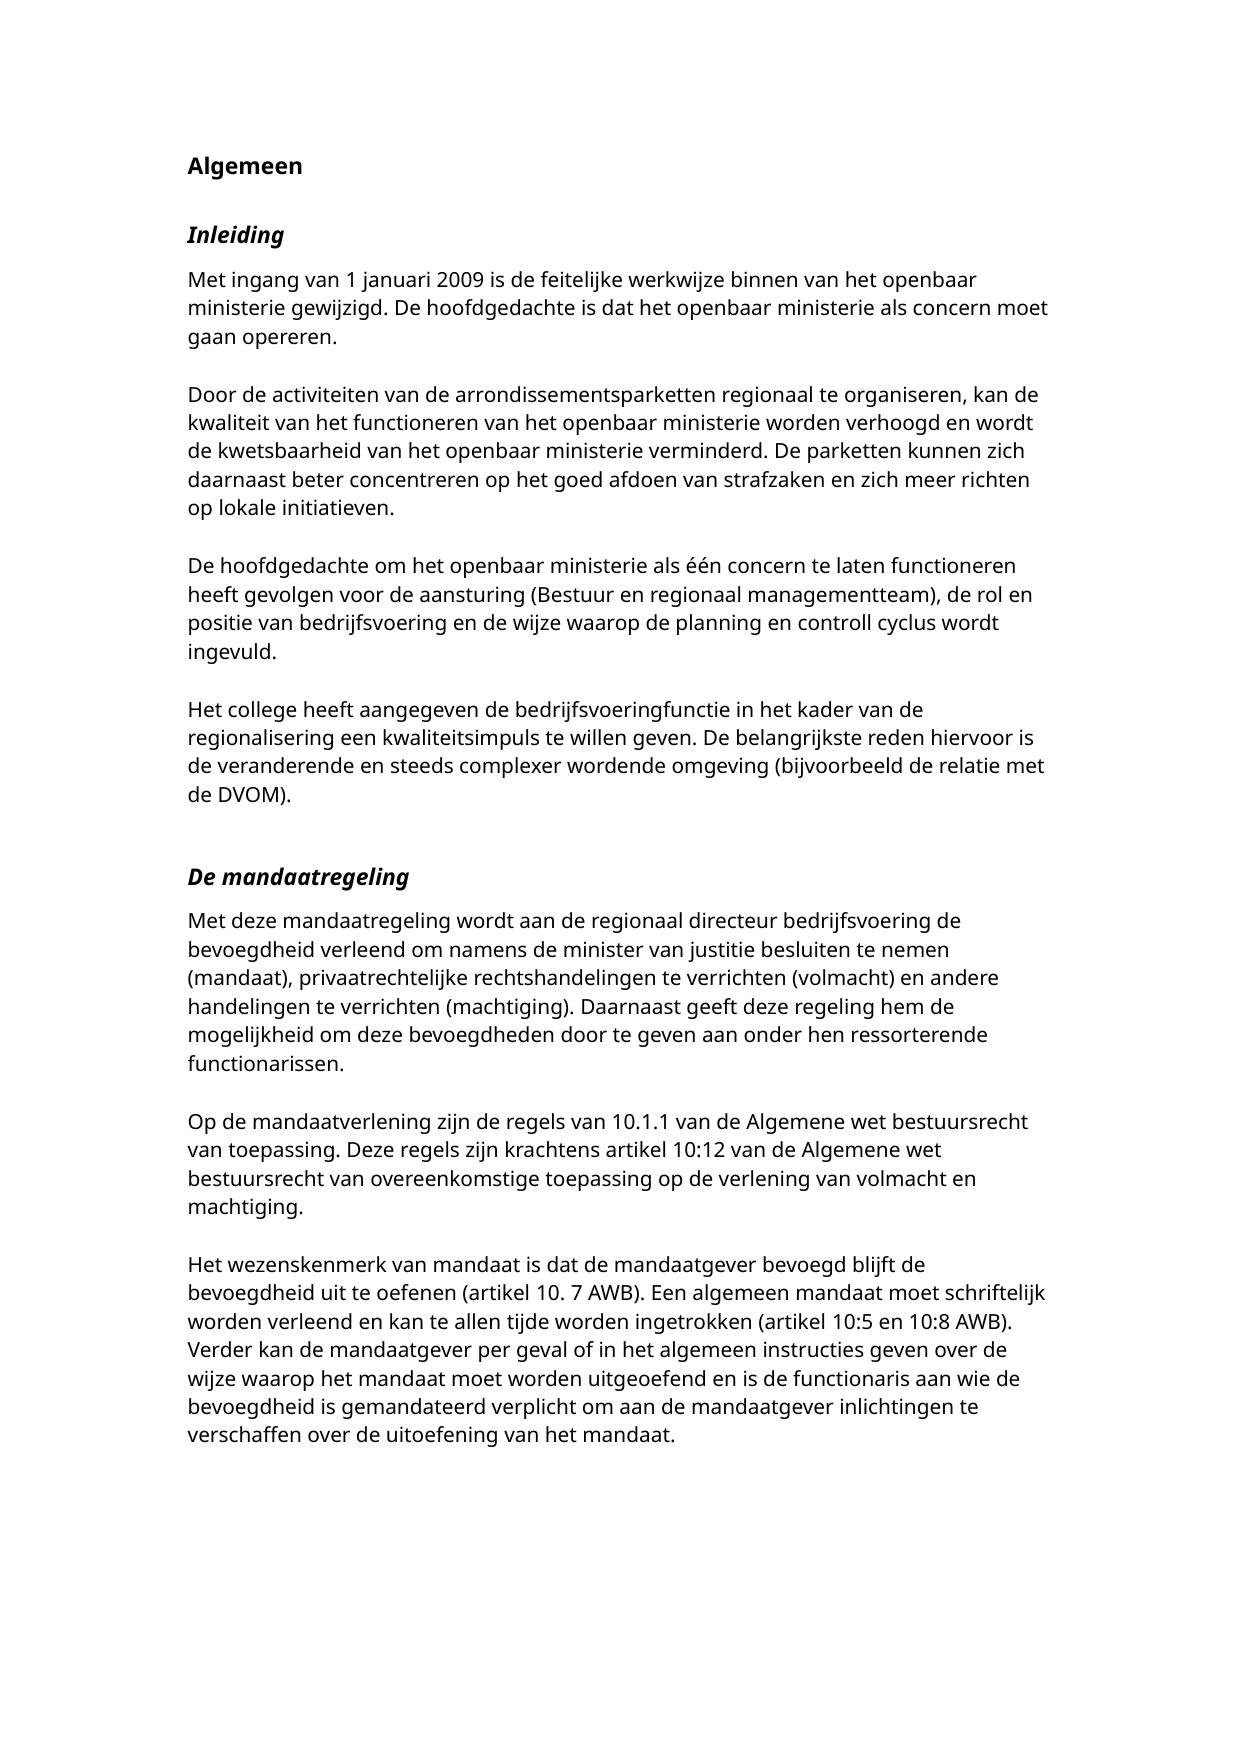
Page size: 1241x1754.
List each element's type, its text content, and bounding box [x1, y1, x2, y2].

text Het wezenskenmerk van mandaat is dat de mandaatgever bevoegd blijft de bevoegdheid uit te oefenen (artikel 10. 7 AWB). Een algemeen mandaat moet schriftelijk worden verleend en kan te allen tijde worden ingetrokken (artikel 10:5 en 10:8 AWB). Verder kan de mandaatgever per geval of in het algemeen instructies geven over de wijze waarop het mandaat moet worden uitgeoefend en is de functionaris aan wie de bevoegdheid is gemandateerd verplicht om aan de mandaatgever inlichtingen te verschaffen over de uitoefening van het mandaat. [187, 1250, 1053, 1449]
text Op de mandaatverlening zijn de regels van 10.1.1 van de Algemene wet bestuursrecht van toepassing. Deze regels zijn krachtens artikel 10:12 van de Algemene wet bestuursrecht van overeenkomstige toepassing op de verlening van volmacht en machtiging. [187, 1107, 1053, 1221]
text Met ingang van 1 januari 2009 is de feitelijke werkwijze binnen van het openbaar ministerie gewijzigd. De hoofdgedachte is dat het openbaar ministerie als concern moet gaan opereren. [187, 265, 1053, 350]
text Het college heeft aangegeven de bedrijfsvoeringfunctie in het kader van de regionalisering een kwaliteitsimpuls te willen geven. De belangrijkste reden hiervoor is de veranderende en steeds complexer wordende omgeving (bijvoorbeeld de relatie met de DVOM). [187, 695, 1053, 808]
subtitle Algemeen [187, 150, 1053, 181]
text De hoofdgedachte om het openbaar ministerie als één concern te laten functioneren heeft gevolgen voor de aansturing (Bestuur en regionaal managementteam), de rol en positie van bedrijfsvoering en de wijze waarop de planning en controll cyclus wordt ingevuld. [187, 551, 1053, 665]
text Door de activiteiten van de arrondissementsparketten regionaal te organiseren, kan de kwaliteit van het functioneren van het openbaar ministerie worden verhoogd en wordt de kwetsbaarheid van het openbaar ministerie verminderd. De parketten kunnen zich daarnaast beter concentreren op het goed afdoen van strafzaken en zich meer richten op lokale initiatieven. [187, 380, 1053, 522]
subtitle De mandaatregeling [187, 860, 1053, 892]
text Met deze mandaatregeling wordt aan de regionaal directeur bedrijfsvoering de bevoegdheid verleend om namens de minister van justitie besluiten te nemen (mandaat), privaatrechtelijke rechtshandelingen te verrichten (volmacht) en andere handelingen te verrichten (machtiging). Daarnaast geeft deze regeling hem de mogelijkheid om deze bevoegdheden door te geven aan onder hen ressorterende functionarissen. [187, 907, 1053, 1077]
subtitle Inleiding [187, 219, 1053, 250]
